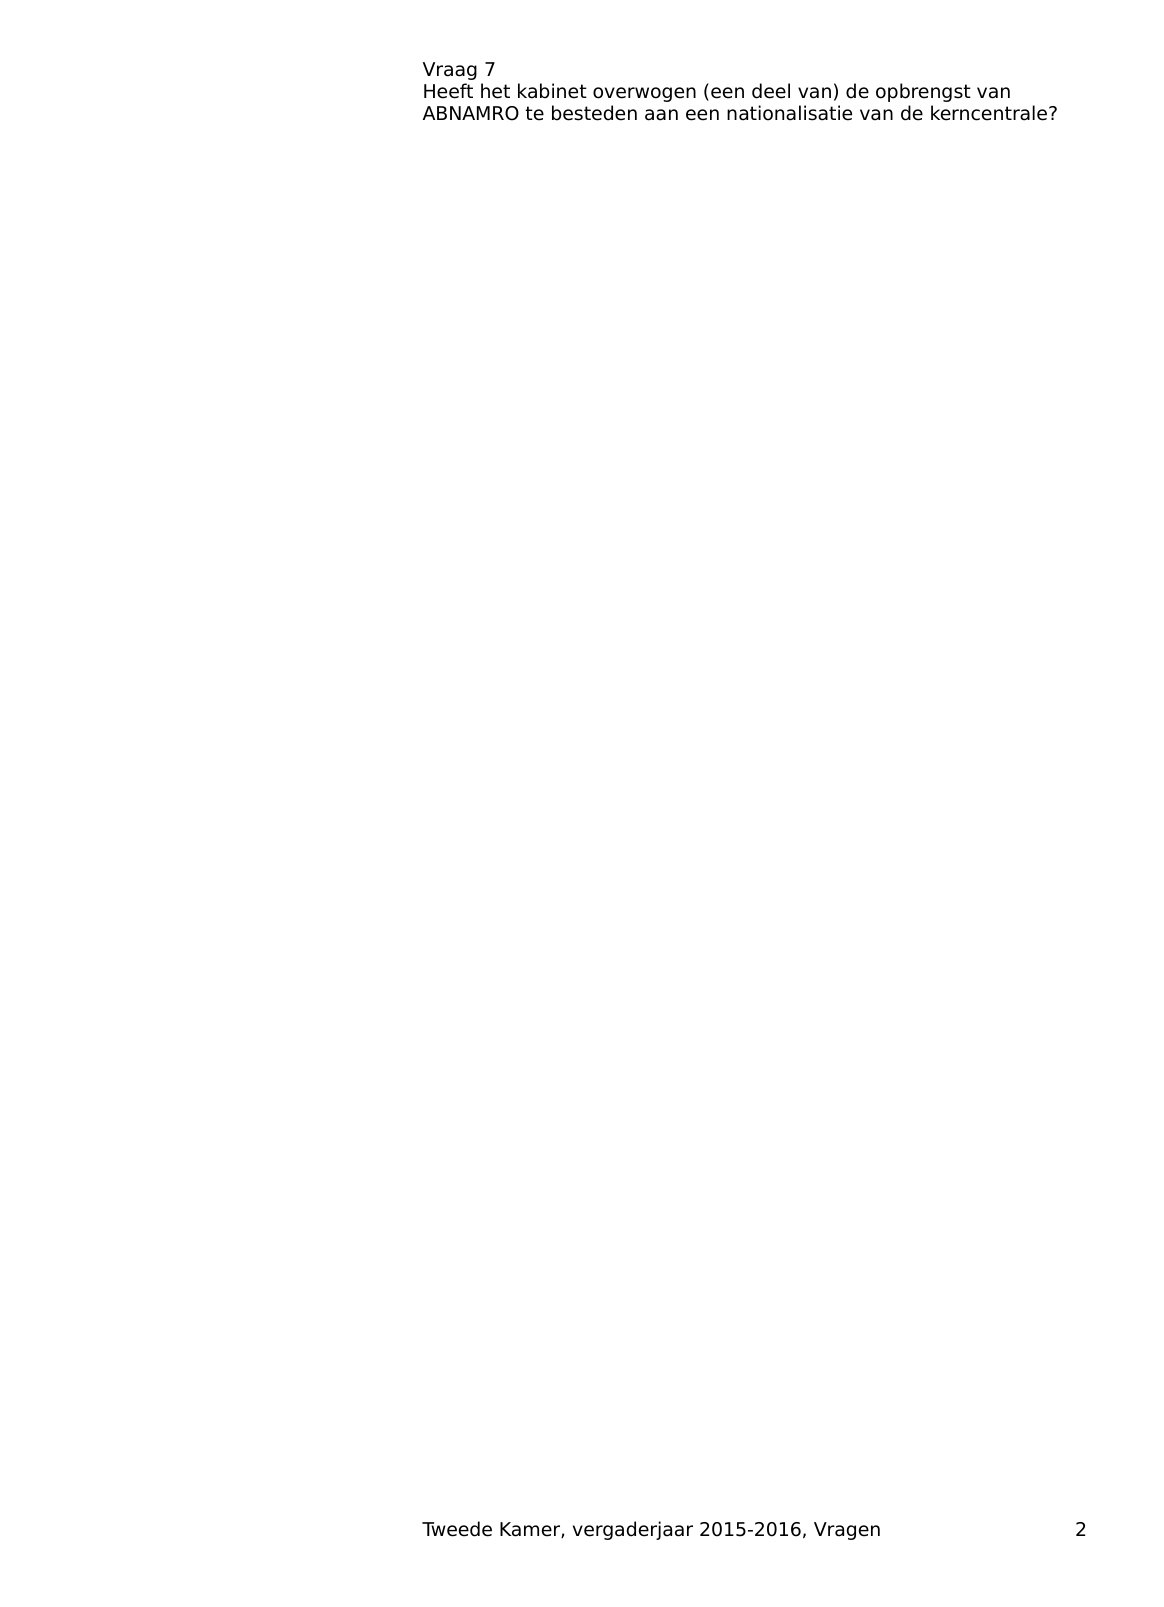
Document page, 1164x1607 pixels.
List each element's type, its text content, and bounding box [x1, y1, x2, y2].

text Heeft het kabinet overwogen (een deel van) de opbrengst van ABNAMRO te besteden aan een nationalisatie van de kerncentrale? [422, 81, 1087, 125]
text Vraag 7 [422, 59, 1087, 81]
